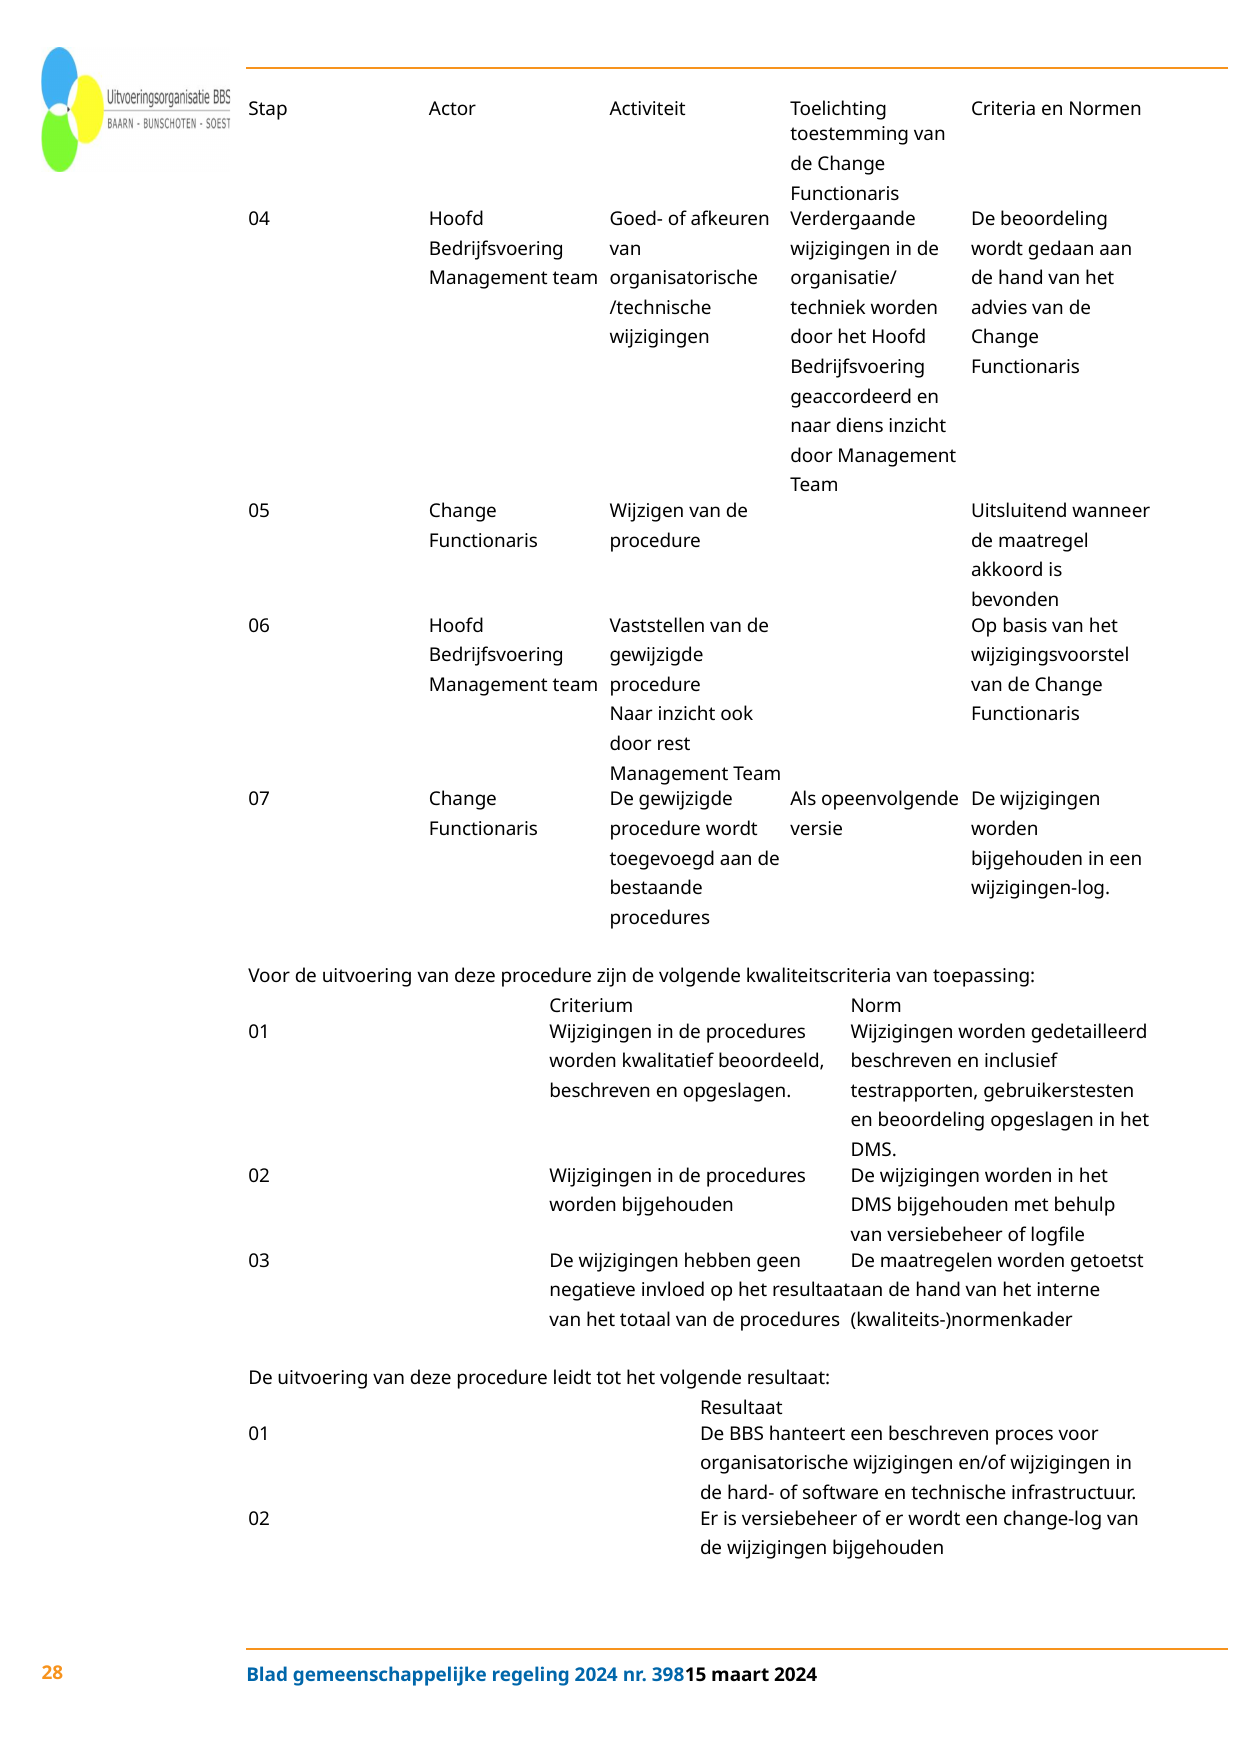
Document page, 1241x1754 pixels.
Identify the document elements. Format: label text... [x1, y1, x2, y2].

table_cell De maatregelen worden getoetst aan de hand van het interne (kwaliteits-)normenkader [850, 1247, 1152, 1332]
table_cell De wijzigingen worden in het DMS bijgehouden met behulp van versiebeheer of logfile [850, 1162, 1152, 1247]
text De uitvoering van deze procedure leidt tot het volgende resultaat: [248, 1364, 1152, 1390]
table_cell De wijzigingen worden bijgehouden in een wijzigingen-log. [971, 786, 1152, 929]
table_cell [609, 121, 790, 205]
table_header Actor [429, 95, 609, 121]
table_cell 06 [248, 612, 429, 786]
table_cell 02 [248, 1162, 549, 1247]
table_cell 03 [248, 1247, 549, 1332]
table_header [248, 1394, 700, 1420]
table_cell [790, 498, 971, 612]
table_cell [971, 121, 1152, 205]
table_cell Hoofd Bedrijfsvoering Management team [429, 612, 609, 786]
table_header [248, 992, 549, 1018]
table_cell 05 [248, 498, 429, 612]
table_cell [429, 121, 609, 205]
table_cell De gewijzigde procedure wordt toegevoegd aan de bestaande procedures [609, 786, 790, 929]
table_cell Wijzigingen worden gedetailleerd beschreven en inclusief testrapporten, gebruikerstesten en beoordeling opgeslagen in het DMS. [850, 1018, 1152, 1162]
table_cell toestemming van de Change Functionaris [790, 121, 971, 205]
table_cell Wijzigingen in de procedures worden bijgehouden [549, 1162, 850, 1247]
table_cell 07 [248, 786, 429, 929]
table_cell De beoordeling wordt gedaan aan de hand van het advies van de Change Functionaris [971, 205, 1152, 497]
table_header Criterium [549, 992, 850, 1018]
table_header Resultaat [700, 1394, 1152, 1420]
table_cell 02 [248, 1505, 700, 1560]
table_header Criteria en Normen [971, 95, 1152, 121]
table_cell 04 [248, 205, 429, 497]
table_cell Change Functionaris [429, 498, 609, 612]
table_cell Hoofd Bedrijfsvoering Management team [429, 205, 609, 497]
table_cell Wijzigen van de procedure [609, 498, 790, 612]
table_cell Verdergaande wijzigingen in de organisatie/ techniek worden door het Hoofd Bedrijfsvoering geaccordeerd en naar diens inzicht door Management Team [790, 205, 971, 497]
table_cell Op basis van het wijzigingsvoorstel van de Change Functionaris [971, 612, 1152, 786]
table_cell 01 [248, 1420, 700, 1505]
table_cell 01 [248, 1018, 549, 1162]
table_cell Vaststellen van de gewijzigde procedure Naar inzicht ook door rest Management Team [609, 612, 790, 786]
table_header Stap [248, 95, 429, 121]
table_cell De wijzigingen hebben geen negatieve invloed op het resultaat van het totaal van de procedures [549, 1247, 850, 1332]
table_header Activiteit [609, 95, 790, 121]
table_cell De BBS hanteert een beschreven proces voor organisatorische wijzigingen en/of wijzigingen in de hard- of software en technische infrastructuur. [700, 1420, 1152, 1505]
text Voor de uitvoering van deze procedure zijn de volgende kwaliteitscriteria van toepassing: [248, 962, 1152, 988]
table_cell Wijzigingen in de procedures worden kwalitatief beoordeeld, beschreven en opgeslagen. [549, 1018, 850, 1162]
table_header Norm [850, 992, 1152, 1018]
table_cell [790, 612, 971, 786]
picture [41, 47, 231, 172]
table_cell Er is versiebeheer of er wordt een change-log van de wijzigingen bijgehouden [700, 1505, 1152, 1560]
table_cell Uitsluitend wanneer de maatregel akkoord is bevonden [971, 498, 1152, 612]
table_cell Als opeenvolgende versie [790, 786, 971, 929]
table_header Toelichting [790, 95, 971, 121]
table_cell Goed- of afkeuren van organisatorische /technische wijzigingen [609, 205, 790, 497]
table_cell [248, 121, 429, 205]
table_cell Change Functionaris [429, 786, 609, 929]
